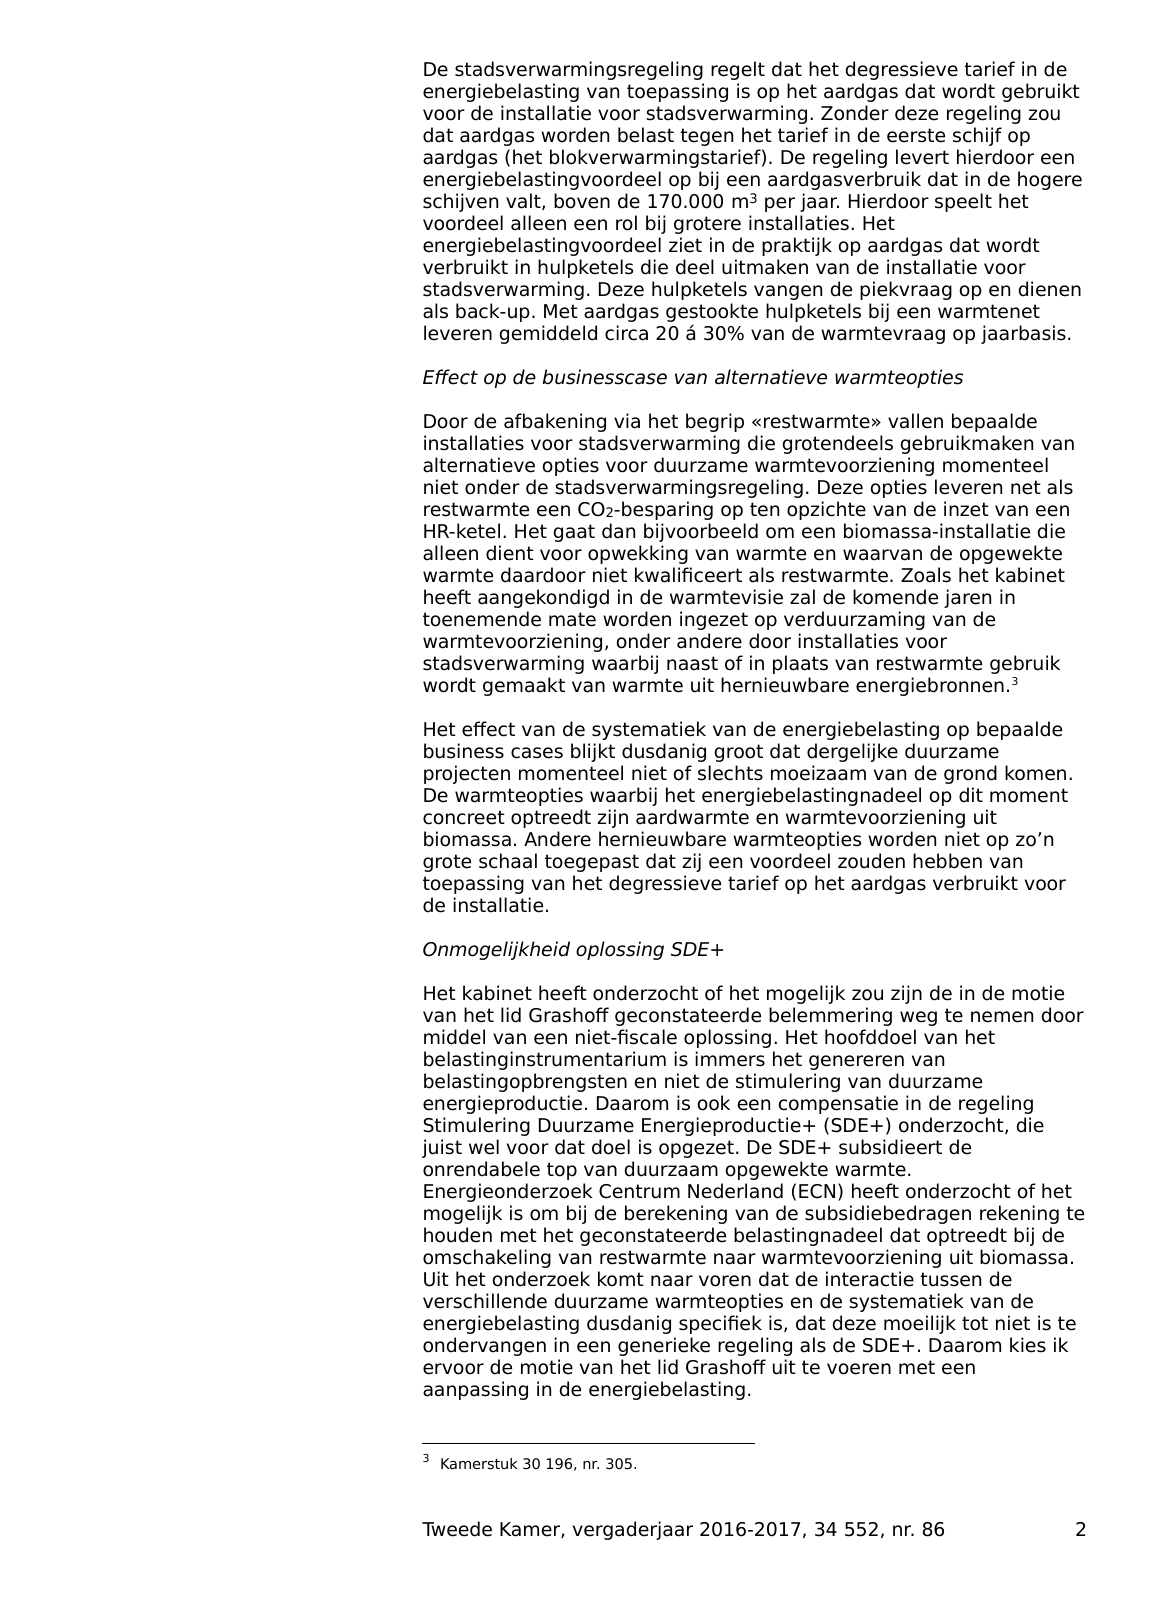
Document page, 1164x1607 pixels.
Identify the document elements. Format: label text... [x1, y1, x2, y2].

subtitle Effect op de businesscase van alternatieve warmteopties [422, 367, 1087, 389]
text Het kabinet heeft onderzocht of het mogelijk zou zijn de in de motie van het lid Grashoff geconstateerde belemmering weg te nemen door middel van een niet-fiscale oplossing. Het hoofddoel van het belastinginstrumentarium is immers het genereren van belastingopbrengsten en niet de stimulering van duurzame energieproductie. Daarom is ook een compensatie in de regeling Stimulering Duurzame Energieproductie+ (SDE+) onderzocht, die juist wel voor dat doel is opgezet. De SDE+ subsidieert de onrendabele top van duurzaam opgewekte warmte. Energieonderzoek Centrum Nederland (ECN) heeft onderzocht of het mogelijk is om bij de berekening van de subsidiebedragen rekening te houden met het geconstateerde belastingnadeel dat optreedt bij de omschakeling van restwarmte naar warmtevoorziening uit biomassa. Uit het onderzoek komt naar voren dat de interactie tussen de verschillende duurzame warmteopties en de systematiek van de energiebelasting dusdanig specifiek is, dat deze moeilijk tot niet is te ondervangen in een generieke regeling als de SDE+. Daarom kies ik ervoor de motie van het lid Grashoff uit te voeren met een aanpassing in de energiebelasting. [422, 983, 1087, 1401]
subtitle Onmogelijkheid oplossing SDE+ [422, 939, 1087, 961]
text De stadsverwarmingsregeling regelt dat het degressieve tarief in de energiebelasting van toepassing is op het aardgas dat wordt gebruikt voor de installatie voor stadsverwarming. Zonder deze regeling zou dat aardgas worden belast tegen het tarief in de eerste schijf op aardgas (het blokverwarmingstarief). De regeling levert hierdoor een energiebelastingvoordeel op bij een aardgasverbruik dat in de hogere schijven valt, boven de 170.000 m3 per jaar. Hierdoor speelt het voordeel alleen een rol bij grotere installaties. Het energiebelastingvoordeel ziet in de praktijk op aardgas dat wordt verbruikt in hulpketels die deel uitmaken van de installatie voor stadsverwarming. Deze hulpketels vangen de piekvraag op en dienen als back-up. Met aardgas gestookte hulpketels bij een warmtenet leveren gemiddeld circa 20 á 30% van de warmtevraag op jaarbasis. [422, 59, 1087, 345]
text Door de afbakening via het begrip «restwarmte» vallen bepaalde installaties voor stadsverwarming die grotendeels gebruikmaken van alternatieve opties voor duurzame warmtevoorziening momenteel niet onder de stadsverwarmingsregeling. Deze opties leveren net als restwarmte een CO2-besparing op ten opzichte van de inzet van een HR-ketel. Het gaat dan bijvoorbeeld om een biomassa-installatie die alleen dient voor opwekking van warmte en waarvan de opgewekte warmte daardoor niet kwalificeert als restwarmte. Zoals het kabinet heeft aangekondigd in de warmtevisie zal de komende jaren in toenemende mate worden ingezet op verduurzaming van de warmtevoorziening, onder andere door installaties voor stadsverwarming waarbij naast of in plaats van restwarmte gebruik wordt gemaakt van warmte uit hernieuwbare energiebronnen. [422, 411, 1087, 697]
text Kamerstuk 30 196, nr. 305. [422, 1452, 1087, 1474]
text Het effect van de systematiek van de energiebelasting op bepaalde business cases blijkt dusdanig groot dat dergelijke duurzame projecten momenteel niet of slechts moeizaam van de grond komen. De warmteopties waarbij het energiebelastingnadeel op dit moment concreet optreedt zijn aardwarmte en warmtevoorziening uit biomassa. Andere hernieuwbare warmteopties worden niet op zo’n grote schaal toegepast dat zij een voordeel zouden hebben van toepassing van het degressieve tarief op het aardgas verbruikt voor de installatie. [422, 719, 1087, 917]
